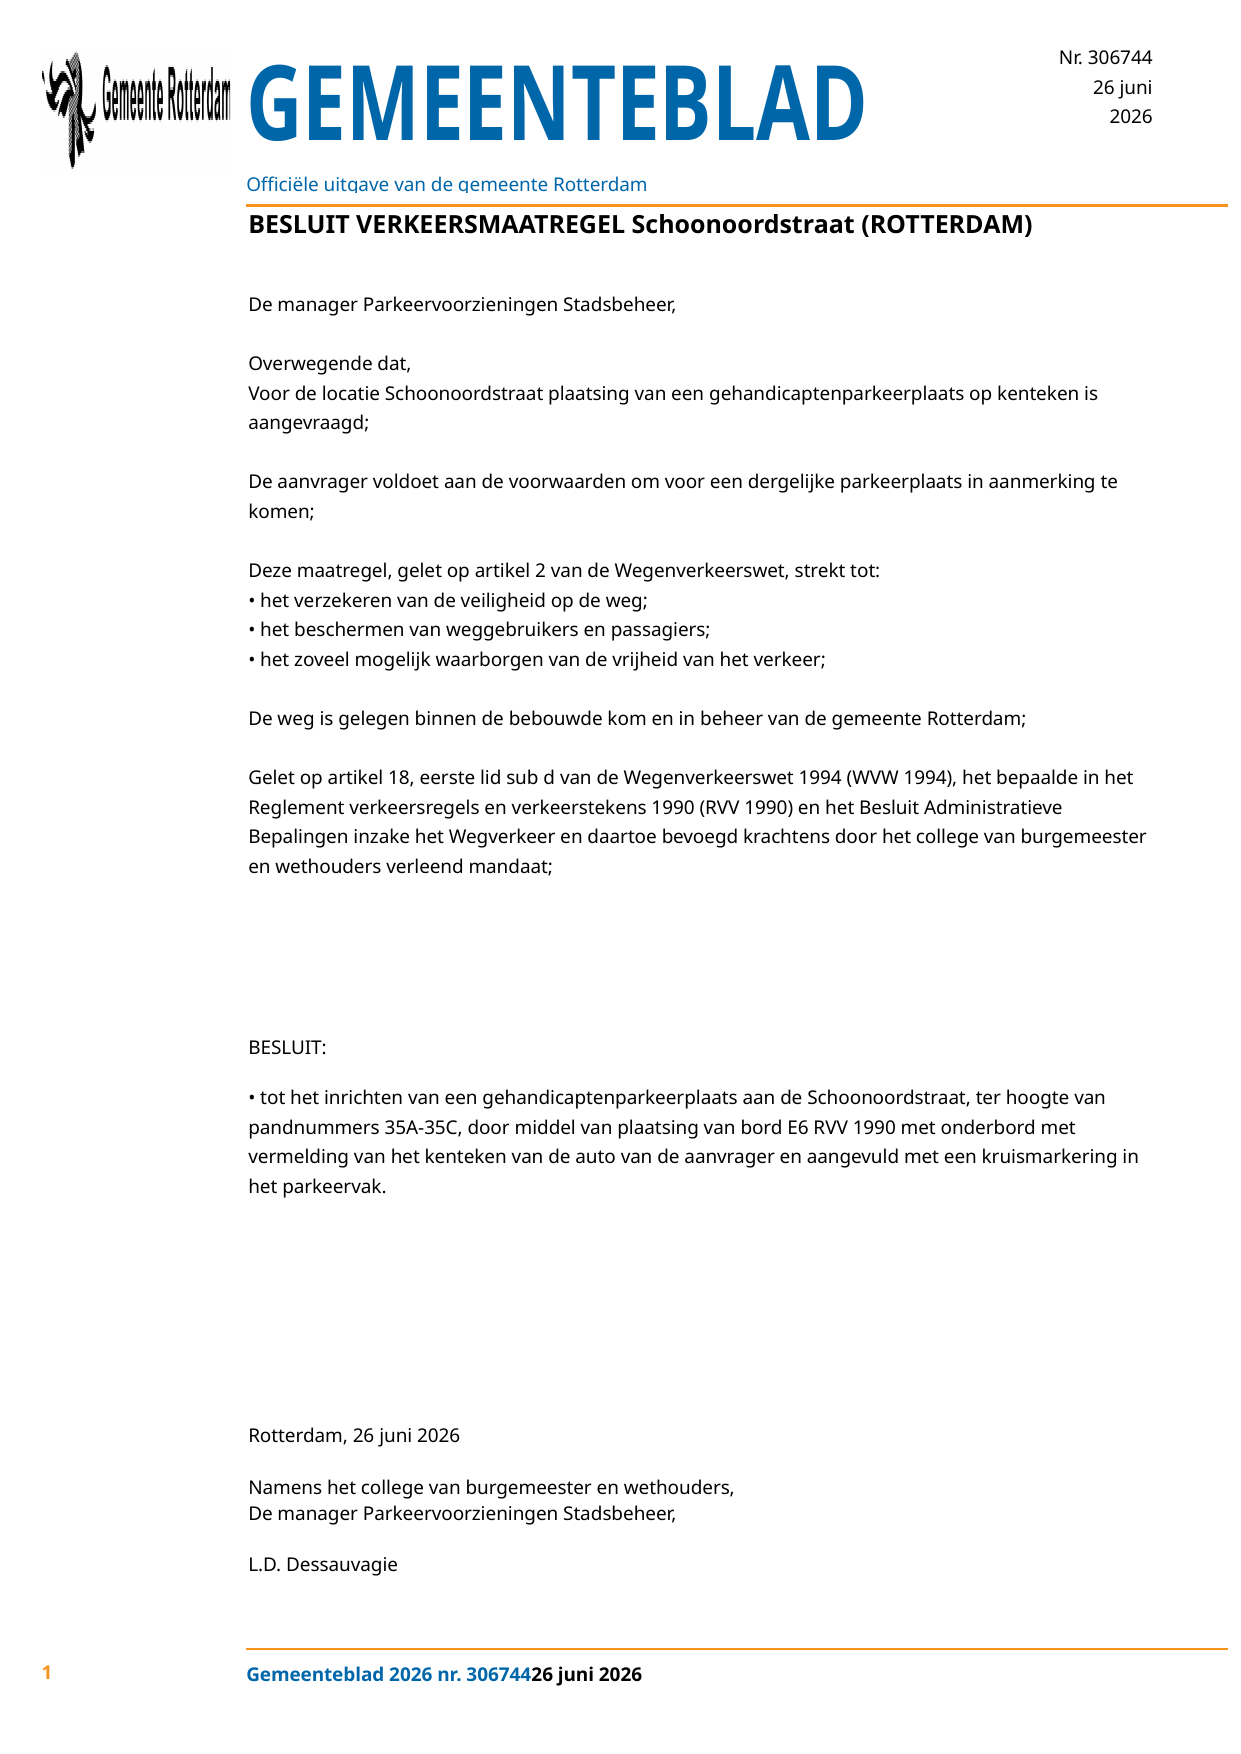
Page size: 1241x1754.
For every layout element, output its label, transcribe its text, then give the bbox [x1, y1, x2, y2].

text • het zoveel mogelijk waarborgen van de vrijheid van het verkeer; [248, 646, 1152, 672]
picture [41, 47, 231, 172]
text • tot het inrichten van een gehandicaptenparkeerplaats aan de Schoonoordstraat, ter hoogte van pandnummers 35A-35C, door middel van plaatsing van bord E6 RVV 1990 met onderbord met vermelding van het kenteken van de auto van de aanvrager en aangevuld met een kruismarkering in het parkeervak. [248, 1084, 1152, 1199]
text Rotterdam, 26 juni 2026 [248, 1423, 1152, 1448]
text Gelet op artikel 18, eerste lid sub d van de Wegenverkeerswet 1994 (WVW 1994), het bepaalde in het Reglement verkeersregels en verkeerstekens 1990 (RVV 1990) en het Besluit Administratieve Bepalingen inzake het Wegverkeer en daartoe bevoegd krachtens door het college van burgemeester en wethouders verleend mandaat; [248, 764, 1152, 879]
text De aanvrager voldoet aan de voorwaarden om voor een dergelijke parkeerplaats in aanmerking te komen; [248, 468, 1152, 524]
text De manager Parkeervoorzieningen Stadsbeheer, [248, 1500, 1152, 1526]
text Deze maatregel, gelet op artikel 2 van de Wegenverkeerswet, strekt tot: [248, 557, 1152, 583]
text De weg is gelegen binnen de bebouwde kom en in beheer van de gemeente Rotterdam; [248, 705, 1152, 731]
text L.D. Dessauvagie [248, 1551, 1152, 1577]
text De manager Parkeervoorzieningen Stadsbeheer, [248, 291, 1152, 317]
text • het verzekeren van de veiligheid op de weg; [248, 587, 1152, 613]
text BESLUIT: [248, 1034, 1152, 1060]
text Overwegende dat, [248, 350, 1152, 376]
text BESLUIT VERKEERSMAATREGEL Schoonoordstraat (ROTTERDAM) [248, 207, 1152, 241]
text • het beschermen van weggebruikers en passagiers; [248, 616, 1152, 642]
text Voor de locatie Schoonoordstraat plaatsing van een gehandicaptenparkeerplaats op kenteken is aangevraagd; [248, 380, 1152, 435]
text Namens het college van burgemeester en wethouders, [248, 1474, 1152, 1500]
